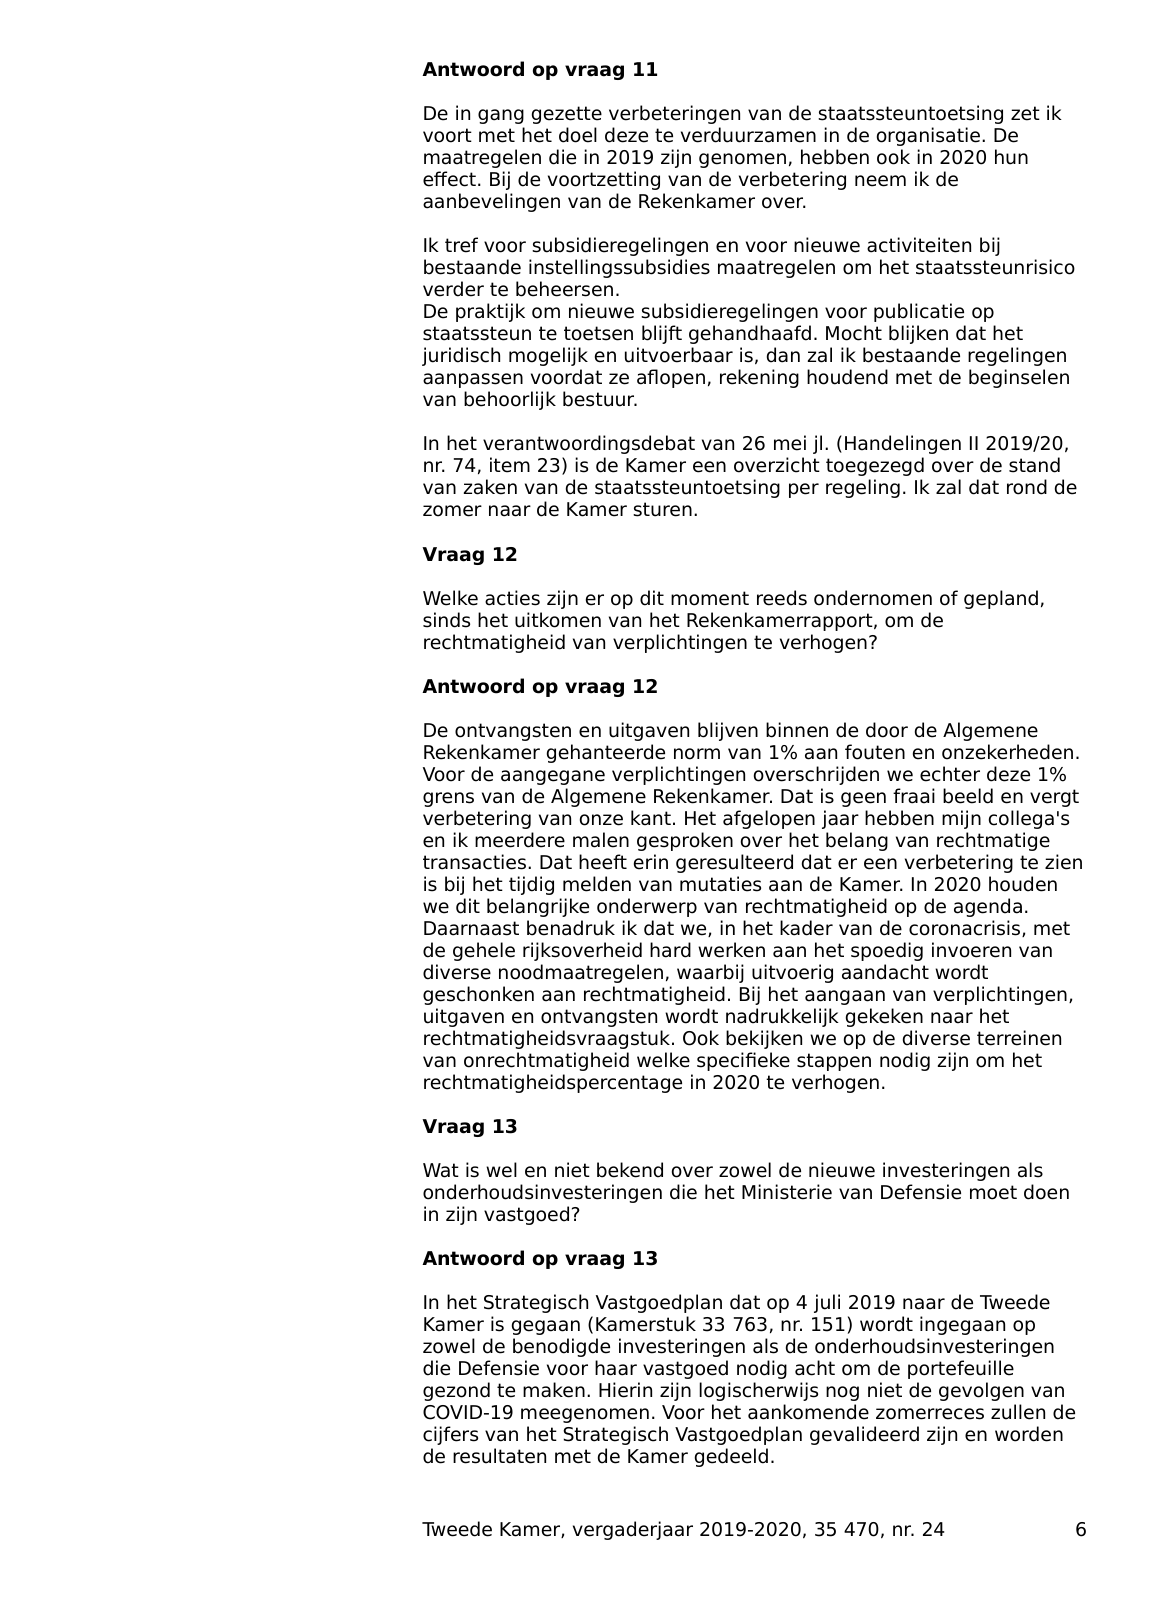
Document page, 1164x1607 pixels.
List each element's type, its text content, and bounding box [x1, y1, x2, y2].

text In het Strategisch Vastgoedplan dat op 4 juli 2019 naar de Tweede Kamer is gegaan (Kamerstuk 33 763, nr. 151) wordt ingegaan op zowel de benodigde investeringen als de onderhoudsinvesteringen die Defensie voor haar vastgoed nodig acht om de portefeuille gezond te maken. Hierin zijn logischerwijs nog niet de gevolgen van COVID-19 meegenomen. Voor het aankomende zomerreces zullen de cijfers van het Strategisch Vastgoedplan gevalideerd zijn en worden de resultaten met de Kamer gedeeld. [422, 1292, 1087, 1468]
text In het verantwoordingsdebat van 26 mei jl. (Handelingen II 2019/20, nr. 74, item 23) is de Kamer een overzicht toegezegd over de stand van zaken van de staatssteuntoetsing per regeling. Ik zal dat rond de zomer naar de Kamer sturen. [422, 433, 1087, 521]
subtitle Antwoord op vraag 12 [422, 676, 1087, 698]
text De in gang gezette verbeteringen van de staatssteuntoetsing zet ik voort met het doel deze te verduurzamen in de organisatie. De maatregelen die in 2019 zijn genomen, hebben ook in 2020 hun effect. Bij de voortzetting van de verbetering neem ik de aanbevelingen van de Rekenkamer over. [422, 103, 1087, 213]
text Welke acties zijn er op dit moment reeds ondernomen of gepland, sinds het uitkomen van het Rekenkamerrapport, om de rechtmatigheid van verplichtingen te verhogen? [422, 588, 1087, 653]
subtitle Antwoord op vraag 11 [422, 59, 1087, 81]
text De praktijk om nieuwe subsidieregelingen voor publicatie op staatssteun te toetsen blijft gehandhaafd. Mocht blijken dat het juridisch mogelijk en uitvoerbaar is, dan zal ik bestaande regelingen aanpassen voordat ze aflopen, rekening houdend met de beginselen van behoorlijk bestuur. [422, 301, 1087, 411]
text De ontvangsten en uitgaven blijven binnen de door de Algemene Rekenkamer gehanteerde norm van 1% aan fouten en onzekerheden. [422, 720, 1087, 764]
text Wat is wel en niet bekend over zowel de nieuwe investeringen als onderhoudsinvesteringen die het Ministerie van Defensie moet doen in zijn vastgoed? [422, 1160, 1087, 1226]
text Daarnaast benadruk ik dat we, in het kader van de coronacrisis, met de gehele rijksoverheid hard werken aan het spoedig invoeren van diverse noodmaatregelen, waarbij uitvoerig aandacht wordt geschonken aan rechtmatigheid. Bij het aangaan van verplichtingen, uitgaven en ontvangsten wordt nadrukkelijk gekeken naar het rechtmatigheidsvraagstuk. Ook bekijken we op de diverse terreinen van onrechtmatigheid welke specifieke stappen nodig zijn om het rechtmatigheidspercentage in 2020 te verhogen. [422, 918, 1087, 1093]
subtitle Vraag 13 [422, 1116, 1087, 1138]
text Ik tref voor subsidieregelingen en voor nieuwe activiteiten bij bestaande instellingssubsidies maatregelen om het staatssteunrisico verder te beheersen. [422, 235, 1087, 301]
text Voor de aangegane verplichtingen overschrijden we echter deze 1% grens van de Algemene Rekenkamer. Dat is geen fraai beeld en vergt verbetering van onze kant. Het afgelopen jaar hebben mijn collega's en ik meerdere malen gesproken over het belang van rechtmatige transacties. Dat heeft erin geresulteerd dat er een verbetering te zien is bij het tijdig melden van mutaties aan de Kamer. In 2020 houden we dit belangrijke onderwerp van rechtmatigheid op de agenda. [422, 764, 1087, 918]
subtitle Antwoord op vraag 13 [422, 1248, 1087, 1270]
subtitle Vraag 12 [422, 543, 1087, 565]
